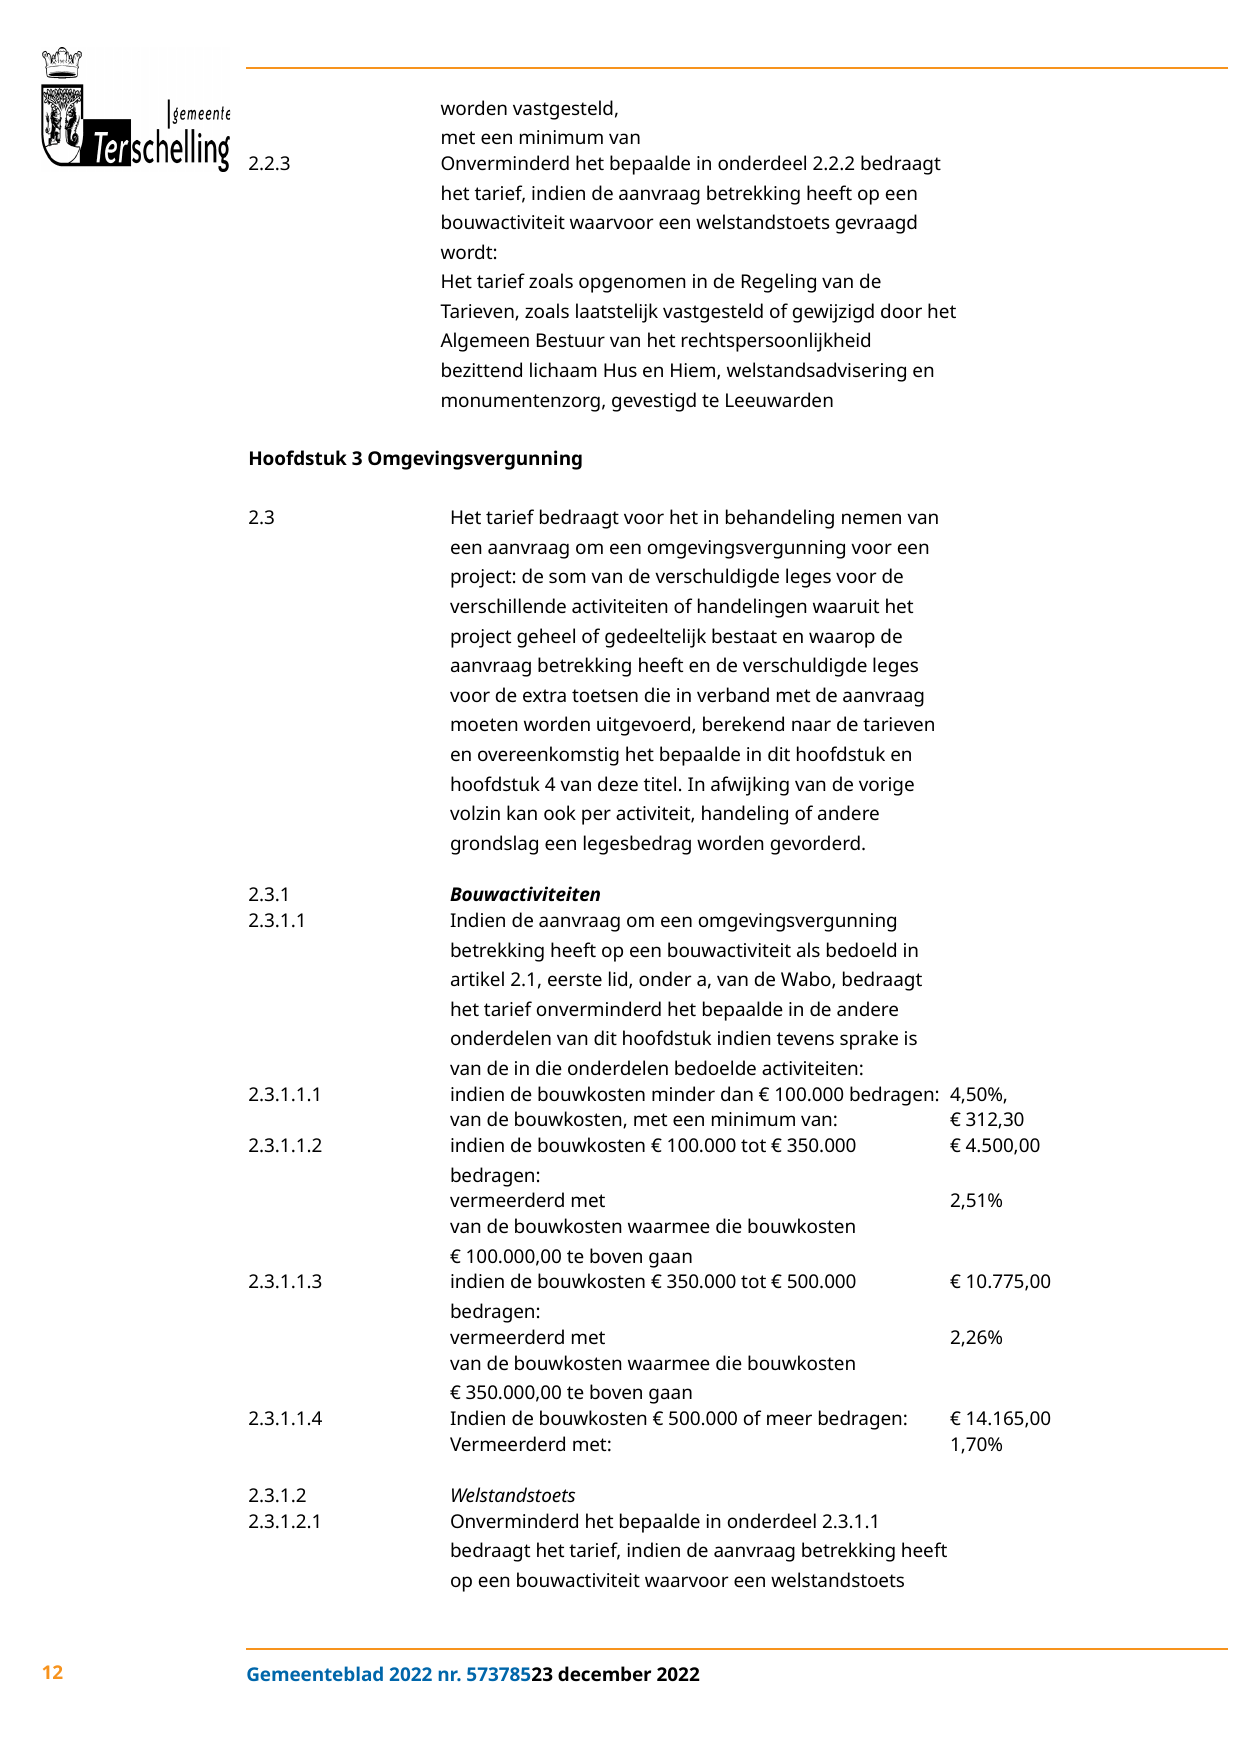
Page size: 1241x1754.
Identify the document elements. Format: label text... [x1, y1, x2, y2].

table_cell [248, 1213, 450, 1269]
table_cell Welstandstoets [450, 1482, 950, 1508]
table_cell 2,26% [950, 1324, 1152, 1350]
table_cell van de bouwkosten, met een minimum van: [450, 1107, 950, 1132]
table_cell [450, 1456, 950, 1482]
table_cell 2.3.1.1.1 [248, 1081, 450, 1107]
table_cell indien de bouwkosten minder dan € 100.000 bedragen: [450, 1081, 950, 1107]
table_cell 2.2.3 [248, 150, 440, 412]
table_cell € 312,30 [950, 1107, 1152, 1132]
table_cell [450, 856, 950, 881]
table_cell [248, 856, 450, 881]
table_cell Indien de bouwkosten € 500.000 of meer bedragen: [450, 1405, 950, 1431]
table_header Het tarief bedraagt voor het in behandeling nemen van een aanvraag om een omgevingsvergunning voor een project: de som van de verschuldigde leges voor de verschillende activiteiten of handelingen waaruit het project geheel of gedeeltelijk bestaat en waarop de aanvraag betrekking heeft en de verschuldigde leges voor de extra toetsen die in verband met de aanvraag moeten worden uitgevoerd, berekend naar de tarieven en overeenkomstig het bepaalde in dit hoofdstuk en hoofdstuk 4 van deze titel. In afwijking van de vorige volzin kan ook per activiteit, handeling of andere grondslag een legesbedrag worden gevorderd. [450, 505, 950, 856]
table_cell Bouwactiviteiten [450, 881, 950, 907]
table_cell Onverminderd het bepaalde in onderdeel 2.2.2 bedraagt het tarief, indien de aanvraag betrekking heeft op een bouwactiviteit waarvoor een welstandstoets gevraagd wordt: Het tarief zoals opgenomen in de Regeling van de Tarieven, zoals laatstelijk vastgesteld of gewijzigd door het Algemeen Bestuur van het rechtspersoonlijkheid bezittend lichaam Hus en Hiem, welstandsadvisering en monumentenzorg, gevestigd te Leeuwarden [440, 150, 959, 412]
table_cell [248, 1107, 450, 1132]
table_cell 2,51% [950, 1188, 1152, 1213]
table_cell 2.3.1.1.4 [248, 1405, 450, 1431]
table_cell worden vastgesteld, met een minimum van [440, 95, 959, 150]
table_header [950, 505, 1152, 856]
table_cell vermeerderd met [450, 1324, 950, 1350]
table_cell [248, 1431, 450, 1456]
table_cell 2.3.1.1 [248, 907, 450, 1081]
table_cell [950, 1482, 1152, 1508]
table_cell [959, 95, 1152, 150]
text Hoofdstuk 3 Omgevingsvergunning [248, 445, 1152, 471]
table_cell van de bouwkosten waarmee die bouwkosten € 100.000,00 te boven gaan [450, 1213, 950, 1269]
table_cell [248, 1324, 450, 1350]
table_cell [950, 1213, 1152, 1269]
table_cell 1,70% [950, 1431, 1152, 1456]
table_cell [950, 1508, 1152, 1593]
table_cell 2.3.1.2 [248, 1482, 450, 1508]
table_cell € 14.165,00 [950, 1405, 1152, 1431]
table_cell [248, 1188, 450, 1213]
table_cell 2.3.1.2.1 [248, 1508, 450, 1593]
table_cell € 4.500,00 [950, 1132, 1152, 1188]
table_cell [248, 95, 440, 150]
table_cell indien de bouwkosten € 100.000 tot € 350.000 bedragen: [450, 1132, 950, 1188]
table_cell Indien de aanvraag om een omgevingsvergunning betrekking heeft op een bouwactiviteit als bedoeld in artikel 2.1, eerste lid, onder a, van de Wabo, bedraagt het tarief onverminderd het bepaalde in de andere onderdelen van dit hoofdstuk indien tevens sprake is van de in die onderdelen bedoelde activiteiten: [450, 907, 950, 1081]
table_cell 2.3.1.1.3 [248, 1269, 450, 1324]
table_cell [950, 1350, 1152, 1405]
table_cell Vermeerderd met: [450, 1431, 950, 1456]
table_cell 2.3.1 [248, 881, 450, 907]
table_cell [950, 856, 1152, 881]
table_cell € 10.775,00 [950, 1269, 1152, 1324]
table_cell vermeerderd met [450, 1188, 950, 1213]
table_cell van de bouwkosten waarmee die bouwkosten € 350.000,00 te boven gaan [450, 1350, 950, 1405]
table_cell 2.3.1.1.2 [248, 1132, 450, 1188]
table_header 2.3 [248, 505, 450, 856]
table_cell 4,50%, [950, 1081, 1152, 1107]
table_cell [959, 150, 1152, 412]
picture [41, 47, 231, 172]
table_cell indien de bouwkosten € 350.000 tot € 500.000 bedragen: [450, 1269, 950, 1324]
table_cell [950, 1456, 1152, 1482]
table_cell [950, 907, 1152, 1081]
table_cell [248, 1350, 450, 1405]
table_cell [950, 881, 1152, 907]
table_cell [248, 1456, 450, 1482]
table_cell Onverminderd het bepaalde in onderdeel 2.3.1.1 bedraagt het tarief, indien de aanvraag betrekking heeft op een bouwactiviteit waarvoor een welstandstoets [450, 1508, 950, 1593]
